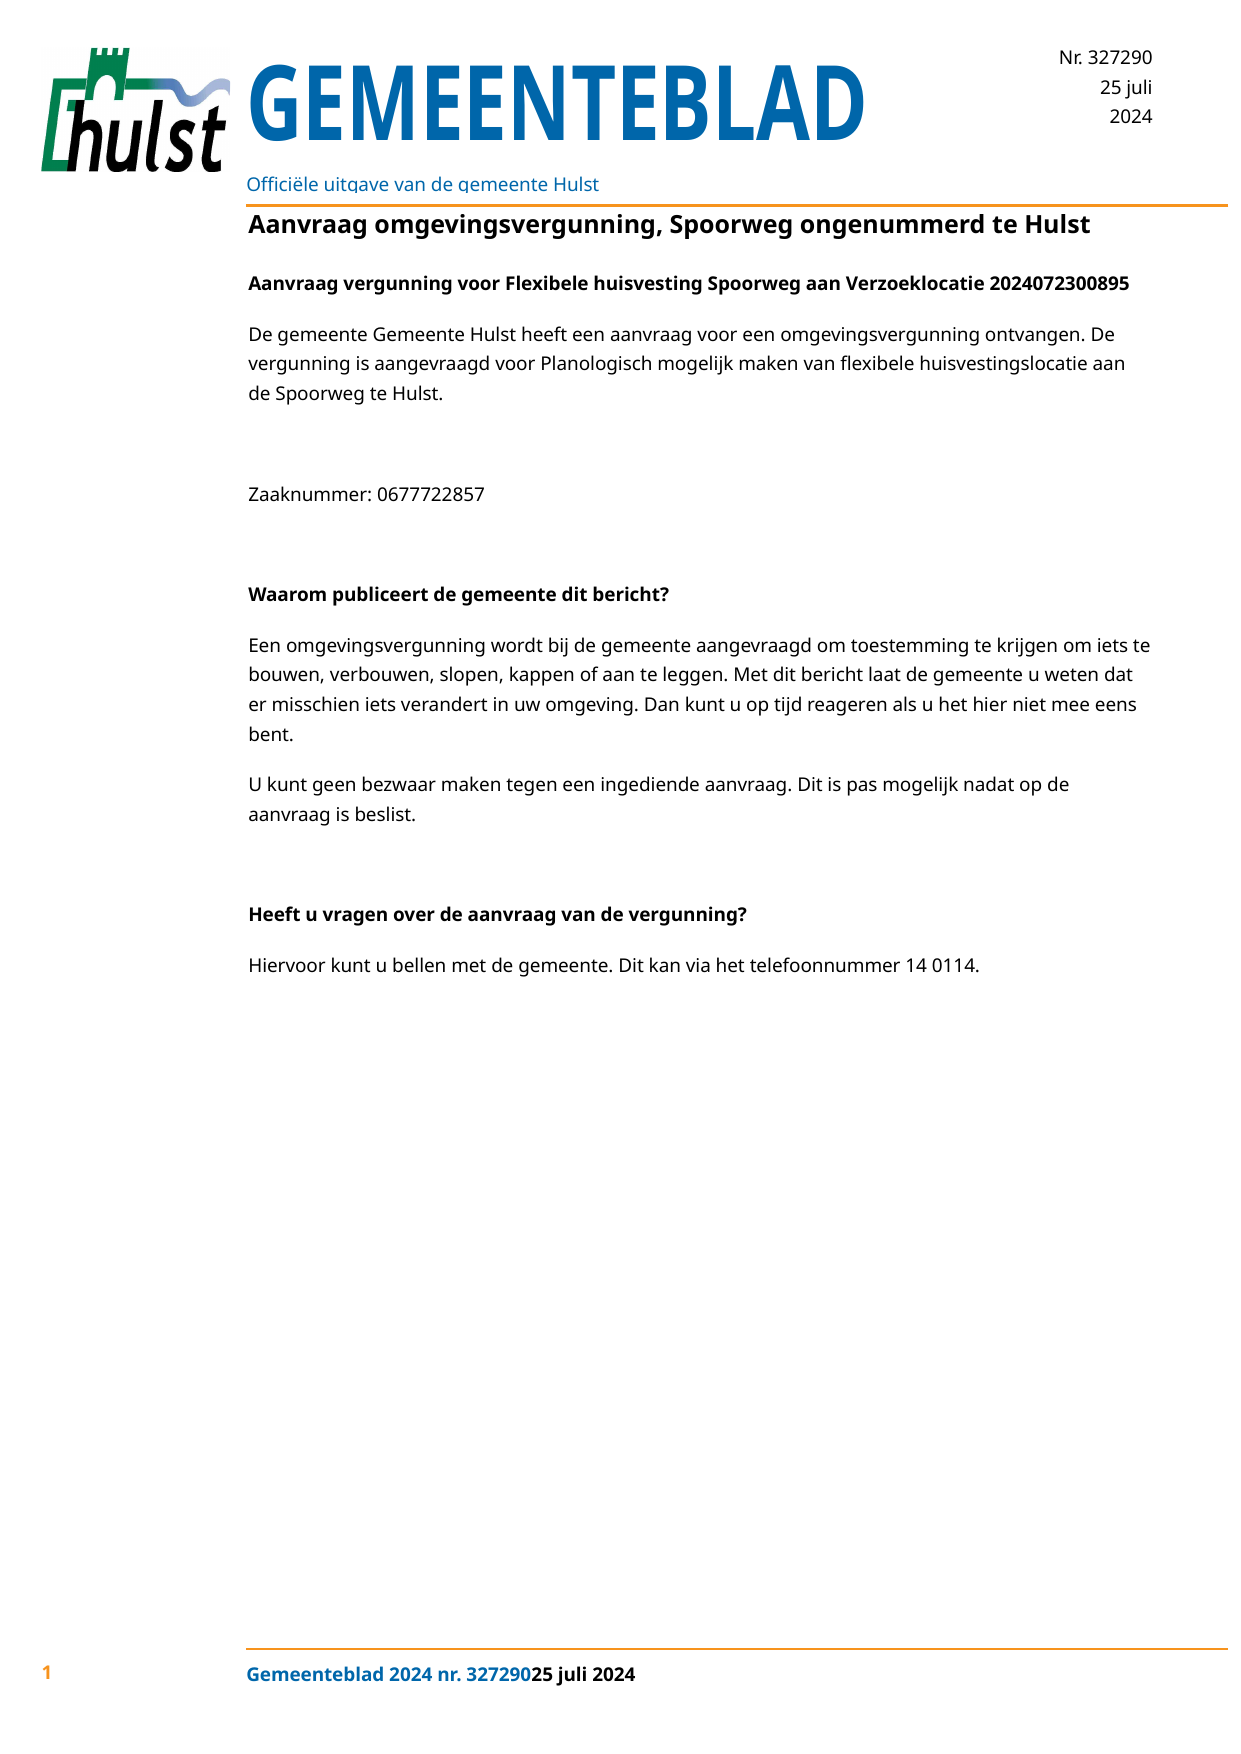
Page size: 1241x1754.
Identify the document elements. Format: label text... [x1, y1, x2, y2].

text Aanvraag vergunning voor Flexibele huisvesting Spoorweg aan Verzoeklocatie 2024072300895 [248, 270, 1152, 296]
text Een omgevingsvergunning wordt bij de gemeente aangevraagd om toestemming te krijgen om iets te bouwen, verbouwen, slopen, kappen of aan te leggen. Met dit bericht laat de gemeente u weten dat er misschien iets verandert in uw omgeving. Dan kunt u op tijd reageren als u het hier niet mee eens bent. [248, 632, 1152, 746]
text Heeft u vragen over de aanvraag van de vergunning? [248, 902, 1152, 927]
text Aanvraag omgevingsvergunning, Spoorweg ongenummerd te Hulst [248, 207, 1152, 241]
text Waarom publiceert de gemeente dit bericht? [248, 582, 1152, 607]
text Zaaknummer: 0677722857 [248, 481, 1152, 506]
text De gemeente Gemeente Hulst heeft een aanvraag voor een omgevingsvergunning ontvangen. De vergunning is aangevraagd voor Planologisch mogelijk maken van flexibele huisvestingslocatie aan de Spoorweg te Hulst. [248, 321, 1152, 406]
text Hiervoor kunt u bellen met de gemeente. Dit kan via het telefoonnummer 14 0114. [248, 952, 1152, 978]
text U kunt geen bezwaar maken tegen een ingediende aanvraag. Dit is pas mogelijk nadat op de aanvraag is beslist. [248, 771, 1152, 826]
picture [41, 47, 231, 172]
